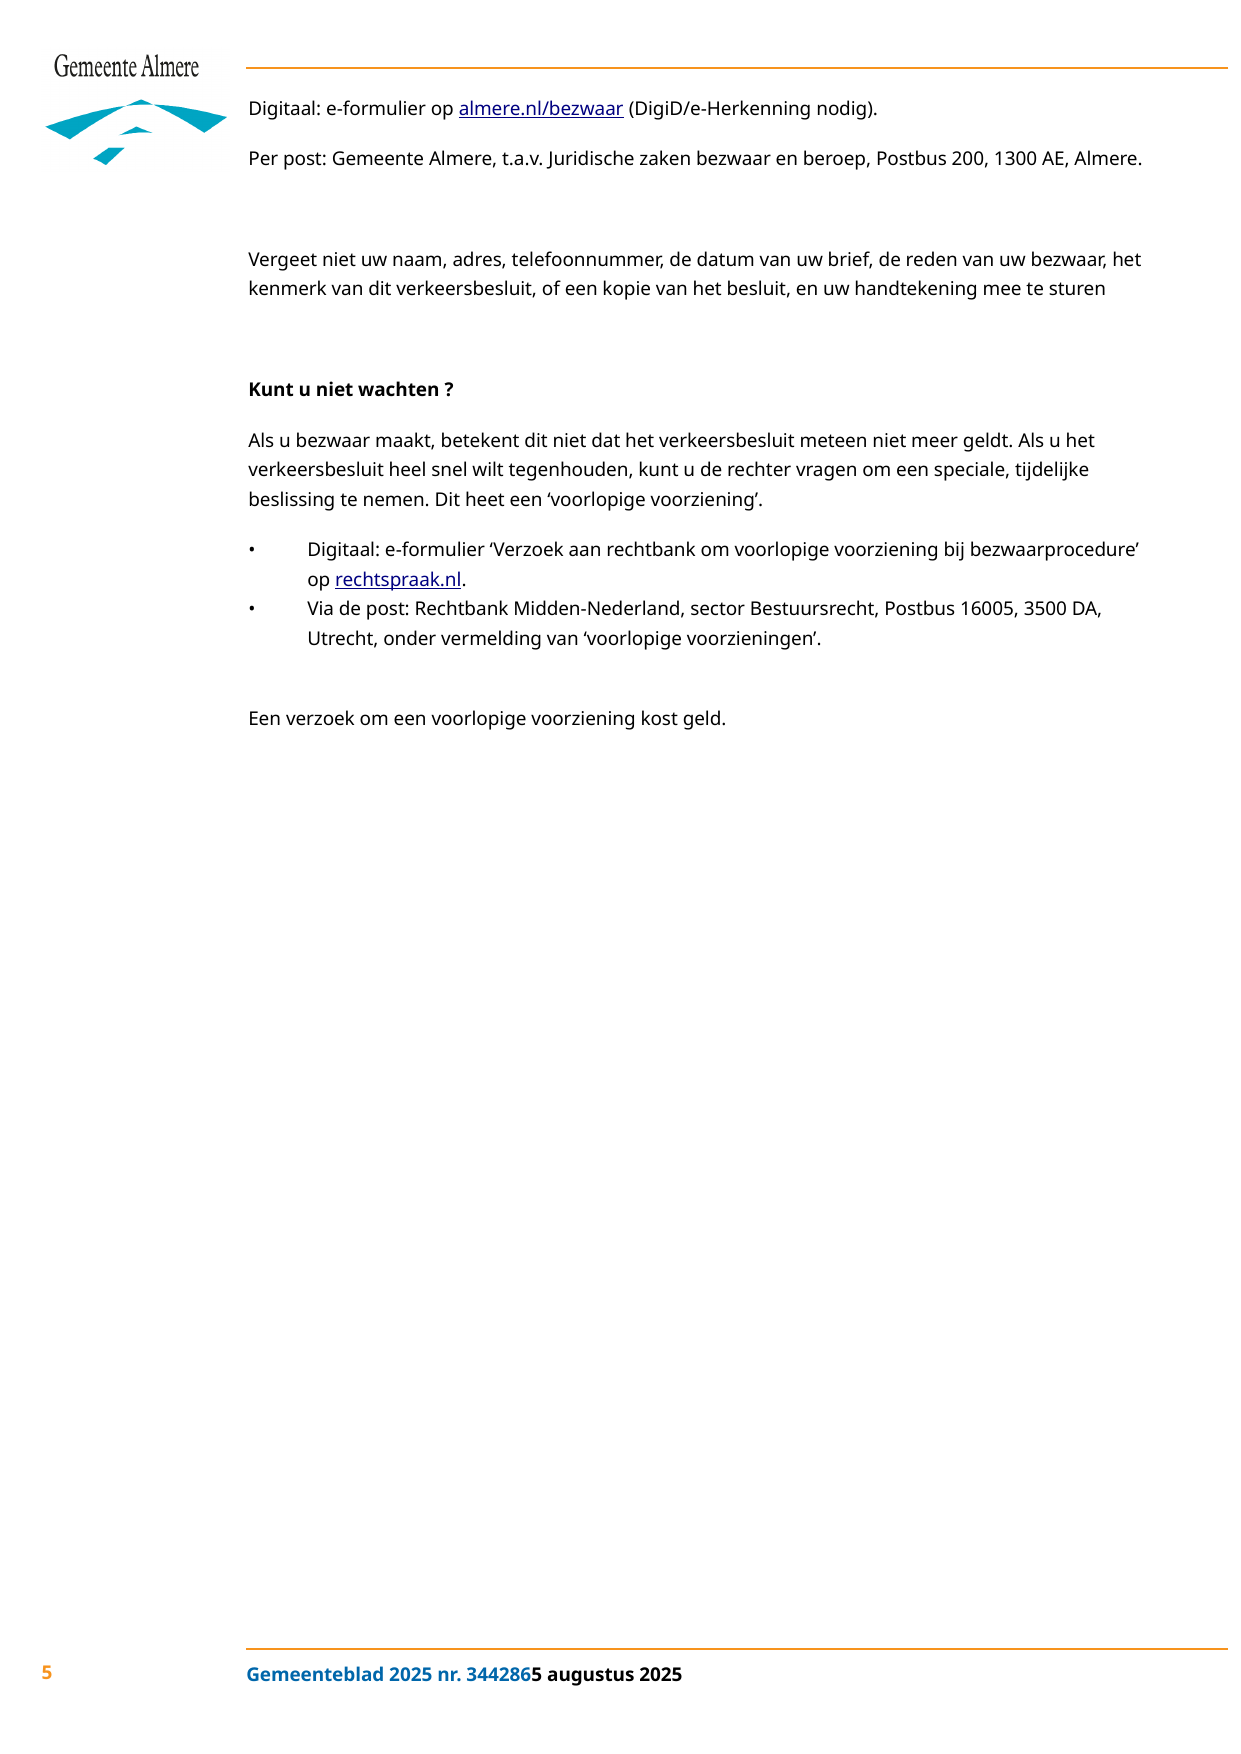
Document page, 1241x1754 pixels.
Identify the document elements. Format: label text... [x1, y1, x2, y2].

list Via de post: Rechtbank Midden-Nederland, sector Bestuursrecht, Postbus 16005, 3500 DA, Utrecht, onder vermelding van ‘voorlopige voorzieningen’. [248, 596, 1152, 651]
text Per post: Gemeente Almere, t.a.v. Juridische zaken bezwaar en beroep, Postbus 200, 1300 AE, Almere. [248, 145, 1152, 171]
text Digitaal: e-formulier op almere.nl/bezwaar (DigiD/e-Herkenning nodig). [248, 95, 1152, 121]
text Een verzoek om een voorlopige voorziening kost geld. [248, 705, 1152, 731]
text Vergeet niet uw naam, adres, telefoonnummer, de datum van uw brief, de reden van uw bezwaar, het kenmerk van dit verkeersbesluit, of een kopie van het besluit, en uw handtekening mee te sturen [248, 246, 1152, 301]
picture [41, 47, 231, 172]
text Kunt u niet wachten ? [248, 376, 1152, 402]
list Digitaal: e-formulier ‘Verzoek aan rechtbank om voorlopige voorziening bij bezwaarprocedure’ op rechtspraak.nl. [248, 536, 1152, 592]
text Als u bezwaar maakt, betekent dit niet dat het verkeersbesluit meteen niet meer geldt. Als u het verkeersbesluit heel snel wilt tegenhouden, kunt u de rechter vragen om een speciale, tijdelijke beslissing te nemen. Dit heet een ‘voorlopige voorziening’. [248, 427, 1152, 512]
